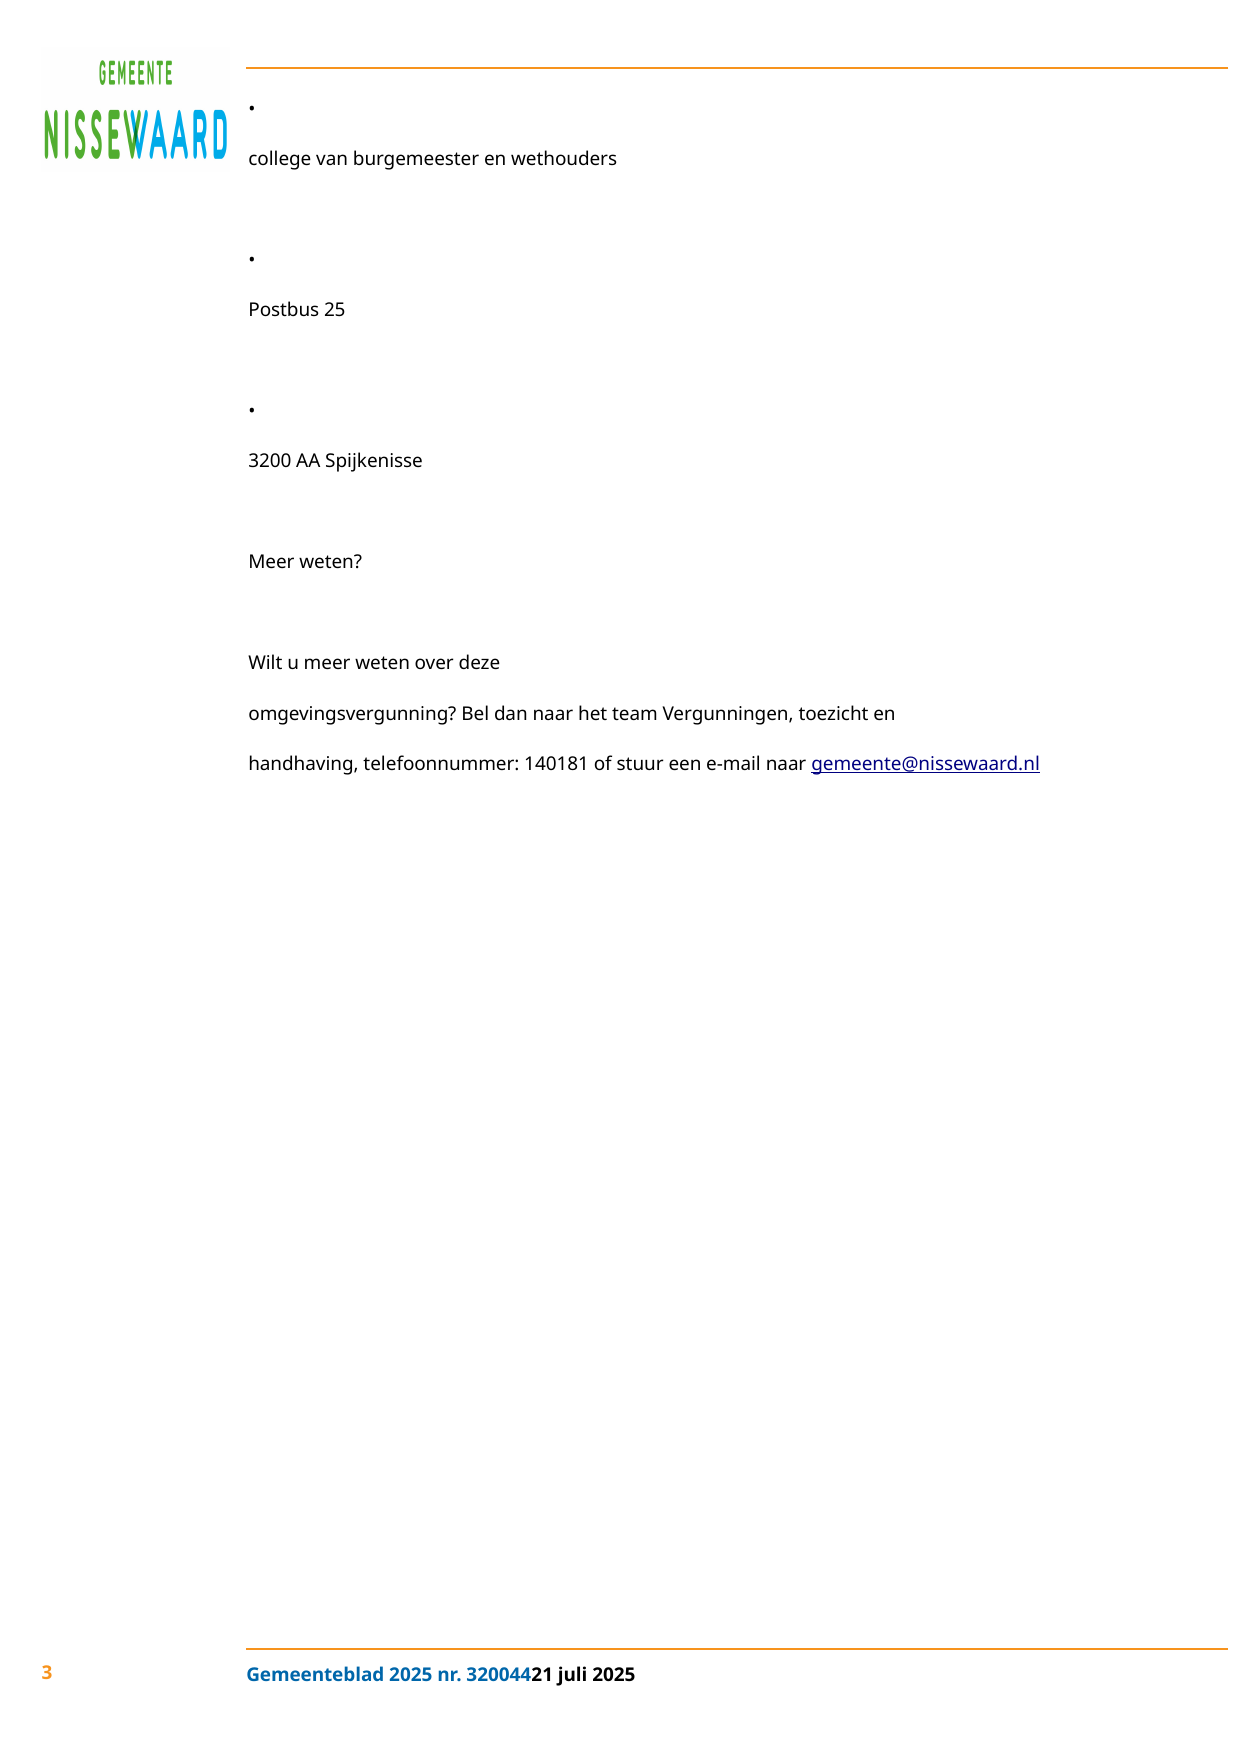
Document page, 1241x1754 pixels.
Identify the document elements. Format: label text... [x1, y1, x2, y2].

text college van burgemeester en wethouders [248, 145, 1152, 171]
text omgevingsvergunning? Bel dan naar het team Vergunningen, toezicht en [248, 700, 1152, 726]
text Postbus 25 [248, 296, 1152, 322]
text Wilt u meer weten over deze [248, 649, 1152, 675]
text • [248, 95, 1152, 121]
text handhaving, telefoonnummer: 140181 of stuur een e-mail naar gemeente@nissewaard.nl [248, 750, 1152, 776]
picture [41, 47, 231, 172]
text Meer weten? [248, 548, 1152, 574]
text • [248, 397, 1152, 423]
text • [248, 246, 1152, 272]
text 3200 AA Spijkenisse [248, 448, 1152, 473]
